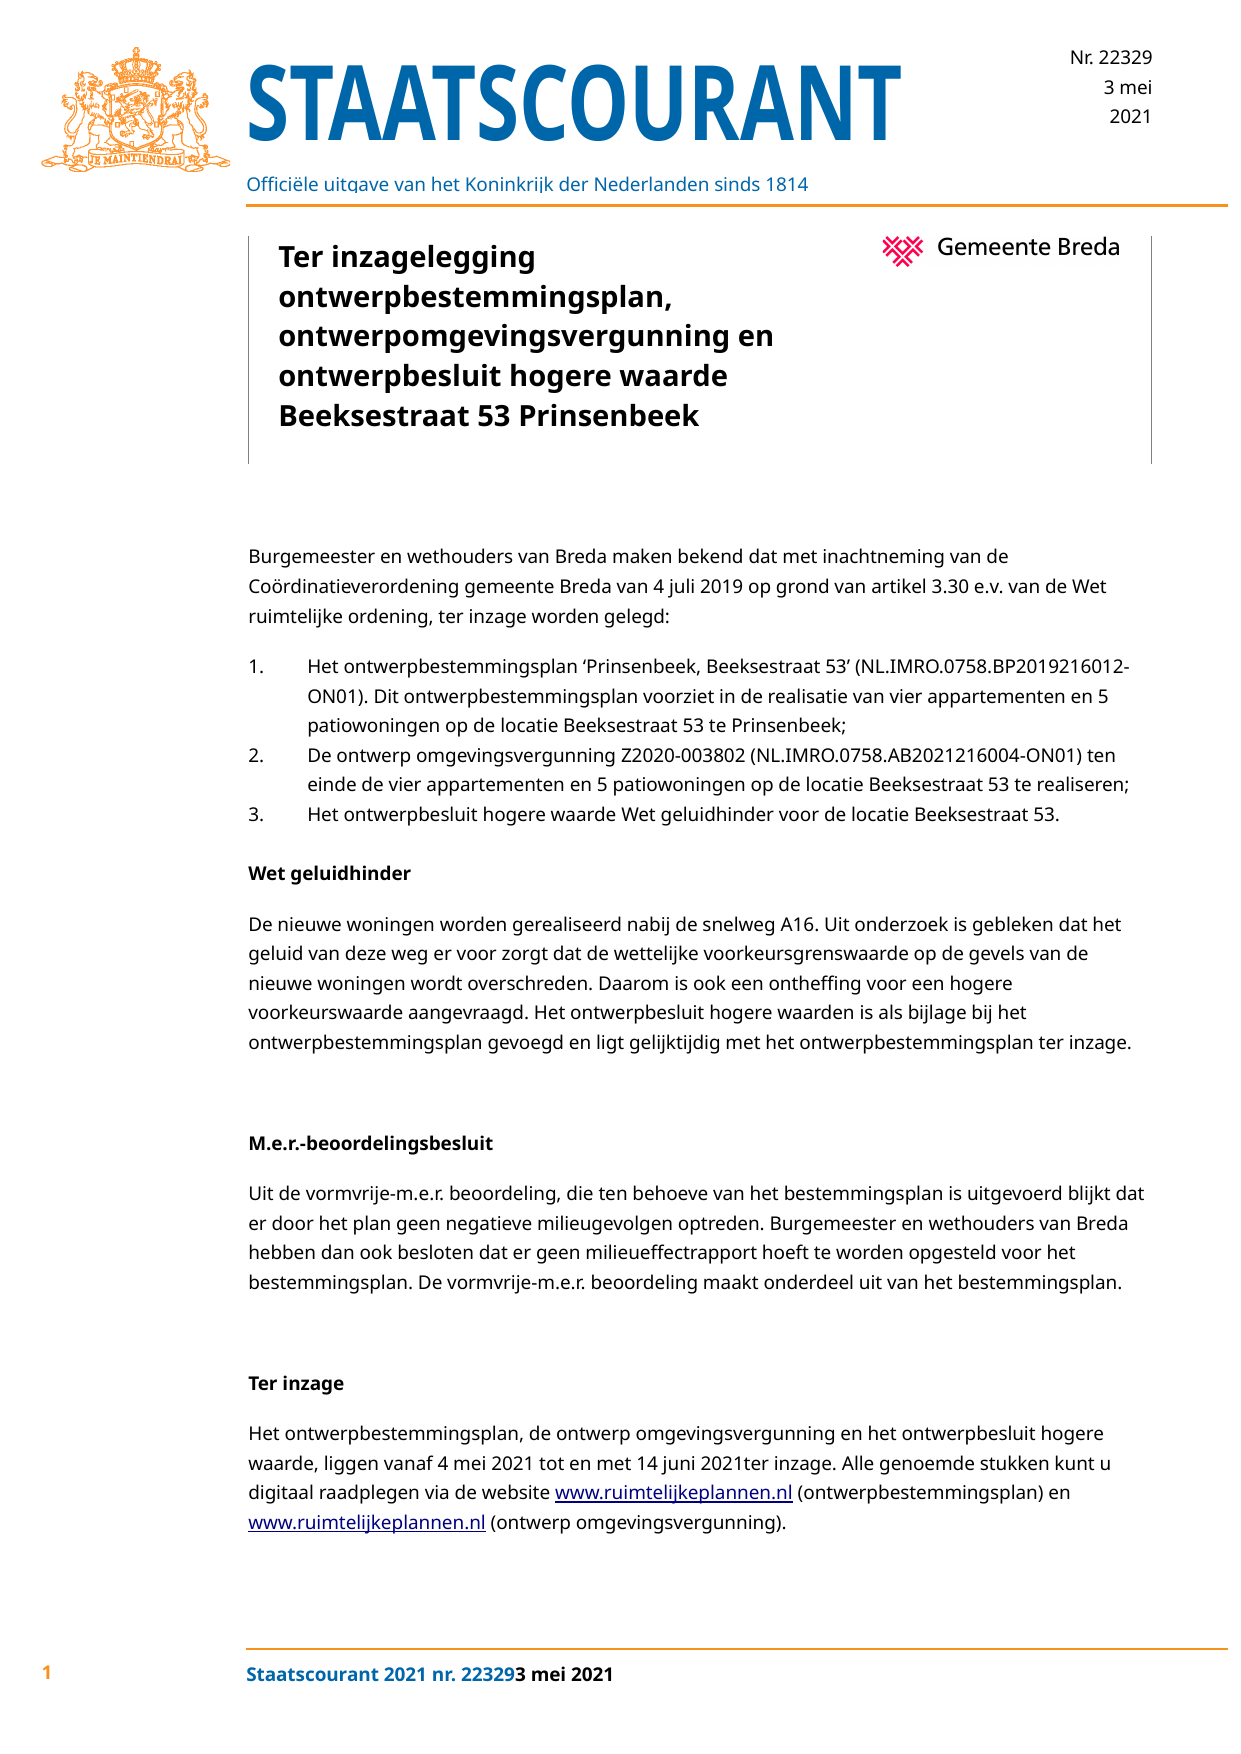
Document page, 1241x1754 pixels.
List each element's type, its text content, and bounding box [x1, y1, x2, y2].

text Het ontwerpbestemmingsplan, de ontwerp omgevingsvergunning en het ontwerpbesluit hogere waarde, liggen vanaf 4 mei 2021 tot en met 14 juni 2021ter inzage. Alle genoemde stukken kunt u digitaal raadplegen via de website www.ruimtelijkeplannen.nl (ontwerpbestemmingsplan) en www.ruimtelijkeplannen.nl (ontwerp omgevingsvergunning). [248, 1420, 1152, 1535]
text M.e.r.-beoordelingsbesluit [248, 1130, 1152, 1156]
text Burgemeester en wethouders van Breda maken bekend dat met inachtneming van de Coördinatieverordening gemeente Breda van 4 juli 2019 op grond van artikel 3.30 e.v. van de Wet ruimtelijke ordening, ter inzage worden gelegd: [248, 544, 1152, 629]
text Wet geluidhinder [248, 860, 1152, 886]
text Uit de vormvrije-m.e.r. beoordeling, die ten behoeve van het bestemmingsplan is uitgevoerd blijkt dat er door het plan geen negatieve milieugevolgen optreden. Burgemeester en wethouders van Breda hebben dan ook besloten dat er geen milieueffectrapport hoeft te worden opgesteld voor het bestemmingsplan. De vormvrije-m.e.r. beoordeling maakt onderdeel uit van het bestemmingsplan. [248, 1180, 1152, 1295]
list De ontwerp omgevingsvergunning Z2020-003802 (NL.IMRO.0758.AB2021216004-ON01) ten einde de vier appartementen en 5 patiowoningen op de locatie Beeksestraat 53 te realiseren; [248, 742, 1152, 797]
table_header Ter inzagelegging ontwerpbestemmingsplan, ontwerpomgevingsvergunning en ontwerpbesluit hogere waarde Beeksestraat 53 Prinsenbeek [249, 236, 850, 464]
text Ter inzage [248, 1370, 1152, 1396]
picture [41, 47, 231, 172]
picture [882, 236, 1119, 267]
list Het ontwerpbesluit hogere waarde Wet geluidhinder voor de locatie Beeksestraat 53. [248, 801, 1152, 827]
text De nieuwe woningen worden gerealiseerd nabij de snelweg A16. Uit onderzoek is gebleken dat het geluid van deze weg er voor zorgt dat de wettelijke voorkeursgrenswaarde op de gevels van de nieuwe woningen wordt overschreden. Daarom is ook een ontheffing voor een hogere voorkeurswaarde aangevraagd. Het ontwerpbesluit hogere waarden is als bijlage bij het ontwerpbestemmingsplan gevoegd en ligt gelijktijdig met het ontwerpbestemmingsplan ter inzage. [248, 911, 1152, 1055]
table_header [850, 236, 1151, 464]
list Het ontwerpbestemmingsplan ‘Prinsenbeek, Beeksestraat 53’ (NL.IMRO.0758.BP2019216012-ON01). Dit ontwerpbestemmingsplan voorziet in de realisatie van vier appartementen en 5 patiowoningen op de locatie Beeksestraat 53 te Prinsenbeek; [248, 653, 1152, 738]
